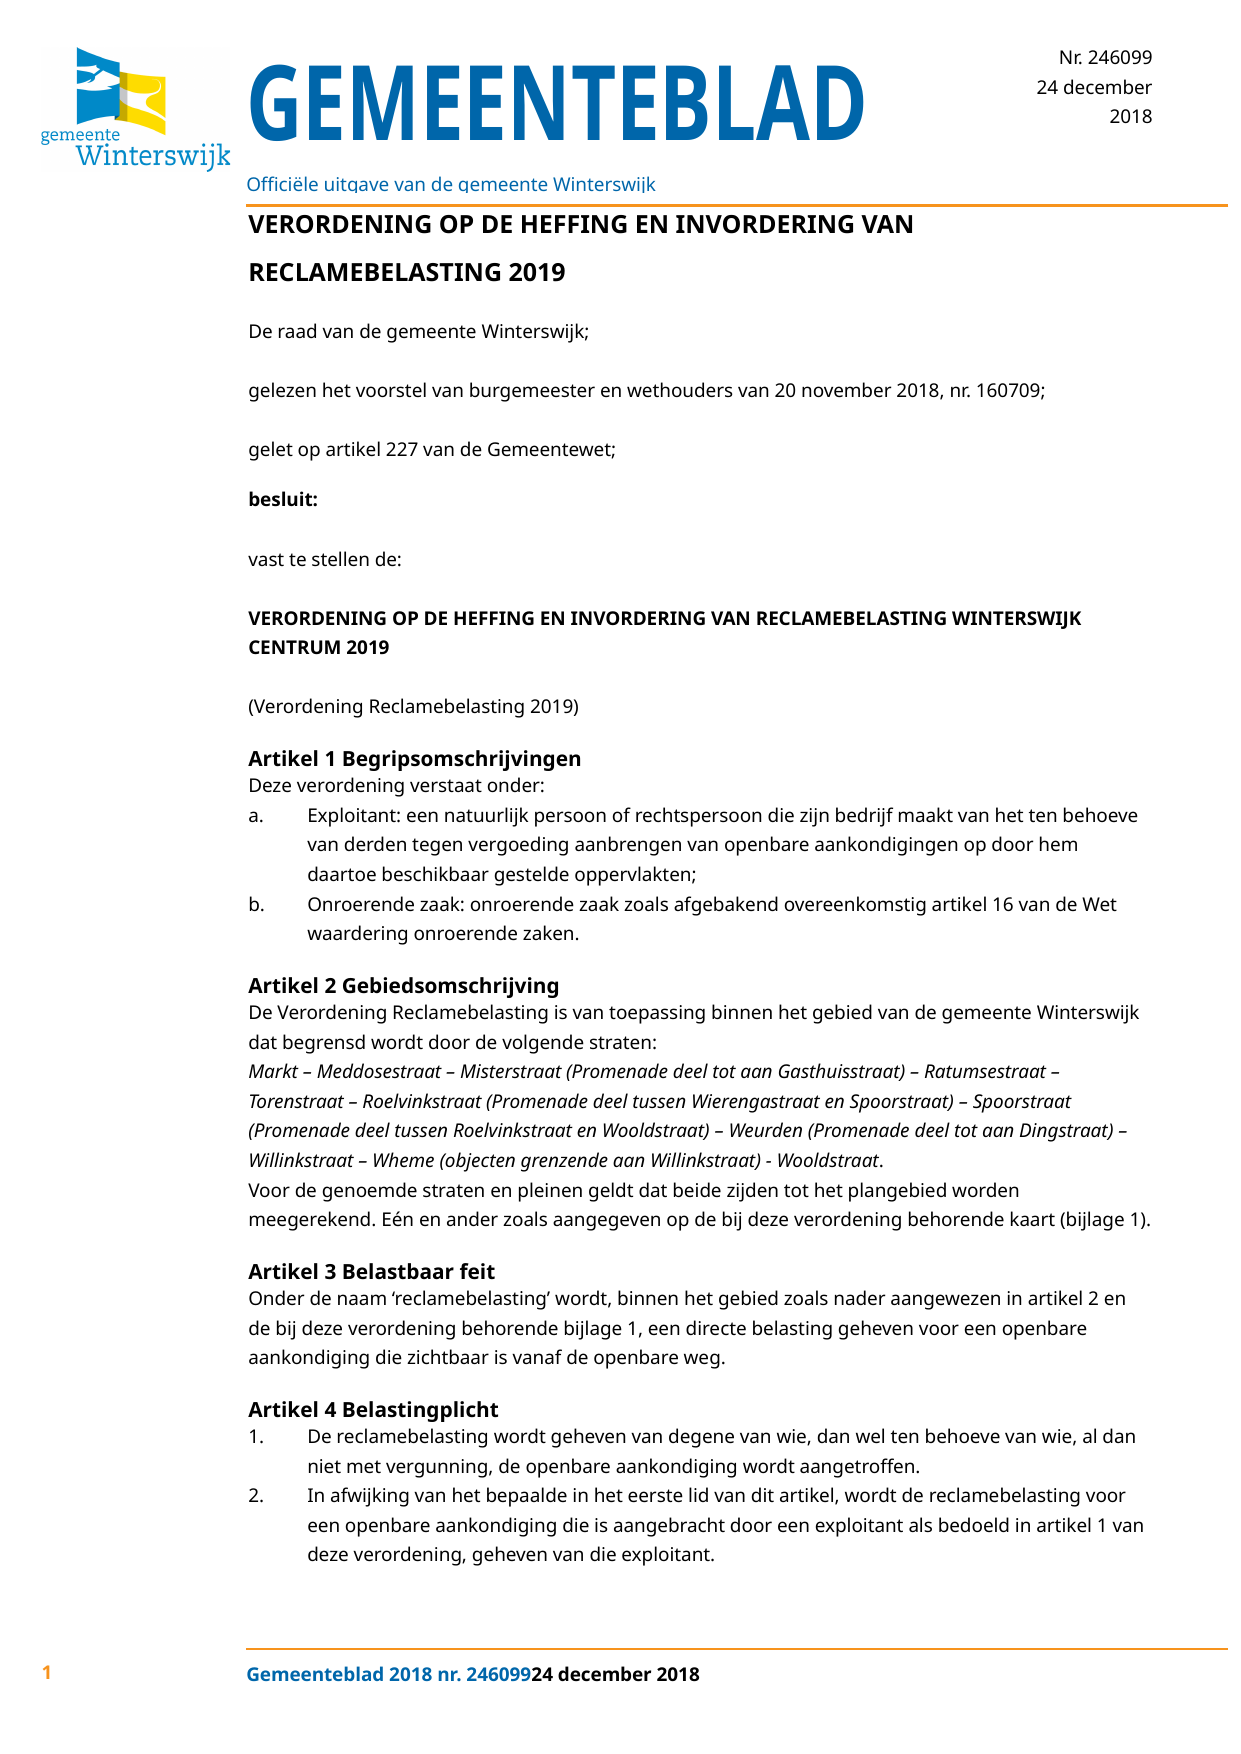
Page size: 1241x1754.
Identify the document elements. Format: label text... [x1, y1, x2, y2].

text De raad van de gemeente Winterswijk; [248, 318, 1152, 344]
list De reclamebelasting wordt geheven van degene van wie, dan wel ten behoeve van wie, al dan niet met vergunning, de openbare aankondiging wordt aangetroffen. [248, 1423, 1152, 1478]
text (Verordening Reclamebelasting 2019) [248, 694, 1152, 719]
text Markt – Meddosestraat – Misterstraat (Promenade deel tot aan Gasthuisstraat) – Ratumsestraat – Torenstraat – Roelvinkstraat (Promenade deel tussen Wierengastraat en Spoorstraat) – Spoorstraat (Promenade deel tussen Roelvinkstraat en Wooldstraat) – Weurden (Promenade deel tot aan Dingstraat) – Willinkstraat – Wheme (objecten grenzende aan Willinkstraat) - Wooldstraat. [248, 1058, 1152, 1173]
list Exploitant: een natuurlijk persoon of rechtspersoon die zijn bedrijf maakt van het ten behoeve van derden tegen vergoeding aanbrengen van openbare aankondigingen op door hem daartoe beschikbaar gestelde oppervlakten; [248, 802, 1152, 887]
text gelezen het voorstel van burgemeester en wethouders van 20 november 2018, nr. 160709; [248, 377, 1152, 403]
list Onroerende zaak: onroerende zaak zoals afgebakend overeenkomstig artikel 16 van de Wet waardering onroerende zaken. [248, 891, 1152, 946]
text gelet op artikel 227 van de Gemeentewet; [248, 436, 1152, 462]
text Deze verordening verstaat onder: [248, 772, 1152, 798]
text Artikel 2 Gebiedsomschrijving [248, 971, 1152, 999]
text Voor de genoemde straten en pleinen geldt dat beide zijden tot het plangebied worden meegerekend. Eén en ander zoals aangegeven op de bij deze verordening behorende kaart (bijlage 1). [248, 1177, 1152, 1232]
text Artikel 1 Begripsomschrijvingen [248, 744, 1152, 772]
text besluit: [248, 487, 1152, 512]
text Artikel 4 Belastingplicht [248, 1395, 1152, 1423]
text vast te stellen de: [248, 546, 1152, 571]
text De Verordening Reclamebelasting is van toepassing binnen het gebied van de gemeente Winterswijk dat begrensd wordt door de volgende straten: [248, 999, 1152, 1054]
picture [41, 47, 231, 172]
text VERORDENING OP DE HEFFING EN INVORDERING VAN RECLAMEBELASTING WINTERSWIJK CENTRUM 2019 [248, 605, 1152, 660]
text VERORDENING OP DE HEFFING EN INVORDERING VAN RECLAMEBELASTING 2019 [248, 207, 1152, 288]
text Artikel 3 Belastbaar feit [248, 1257, 1152, 1285]
picture [225, 153, 231, 162]
text Onder de naam ‘reclamebelasting’ wordt, binnen het gebied zoals nader aangewezen in artikel 2 en de bij deze verordening behorende bijlage 1, een directe belasting geheven voor een openbare aankondiging die zichtbaar is vanaf de openbare weg. [248, 1285, 1152, 1370]
list In afwijking van het bepaalde in het eerste lid van dit artikel, wordt de reclamebelasting voor een openbare aankondiging die is aangebracht door een exploitant als bedoeld in artikel 1 van deze verordening, geheven van die exploitant. [248, 1482, 1152, 1567]
